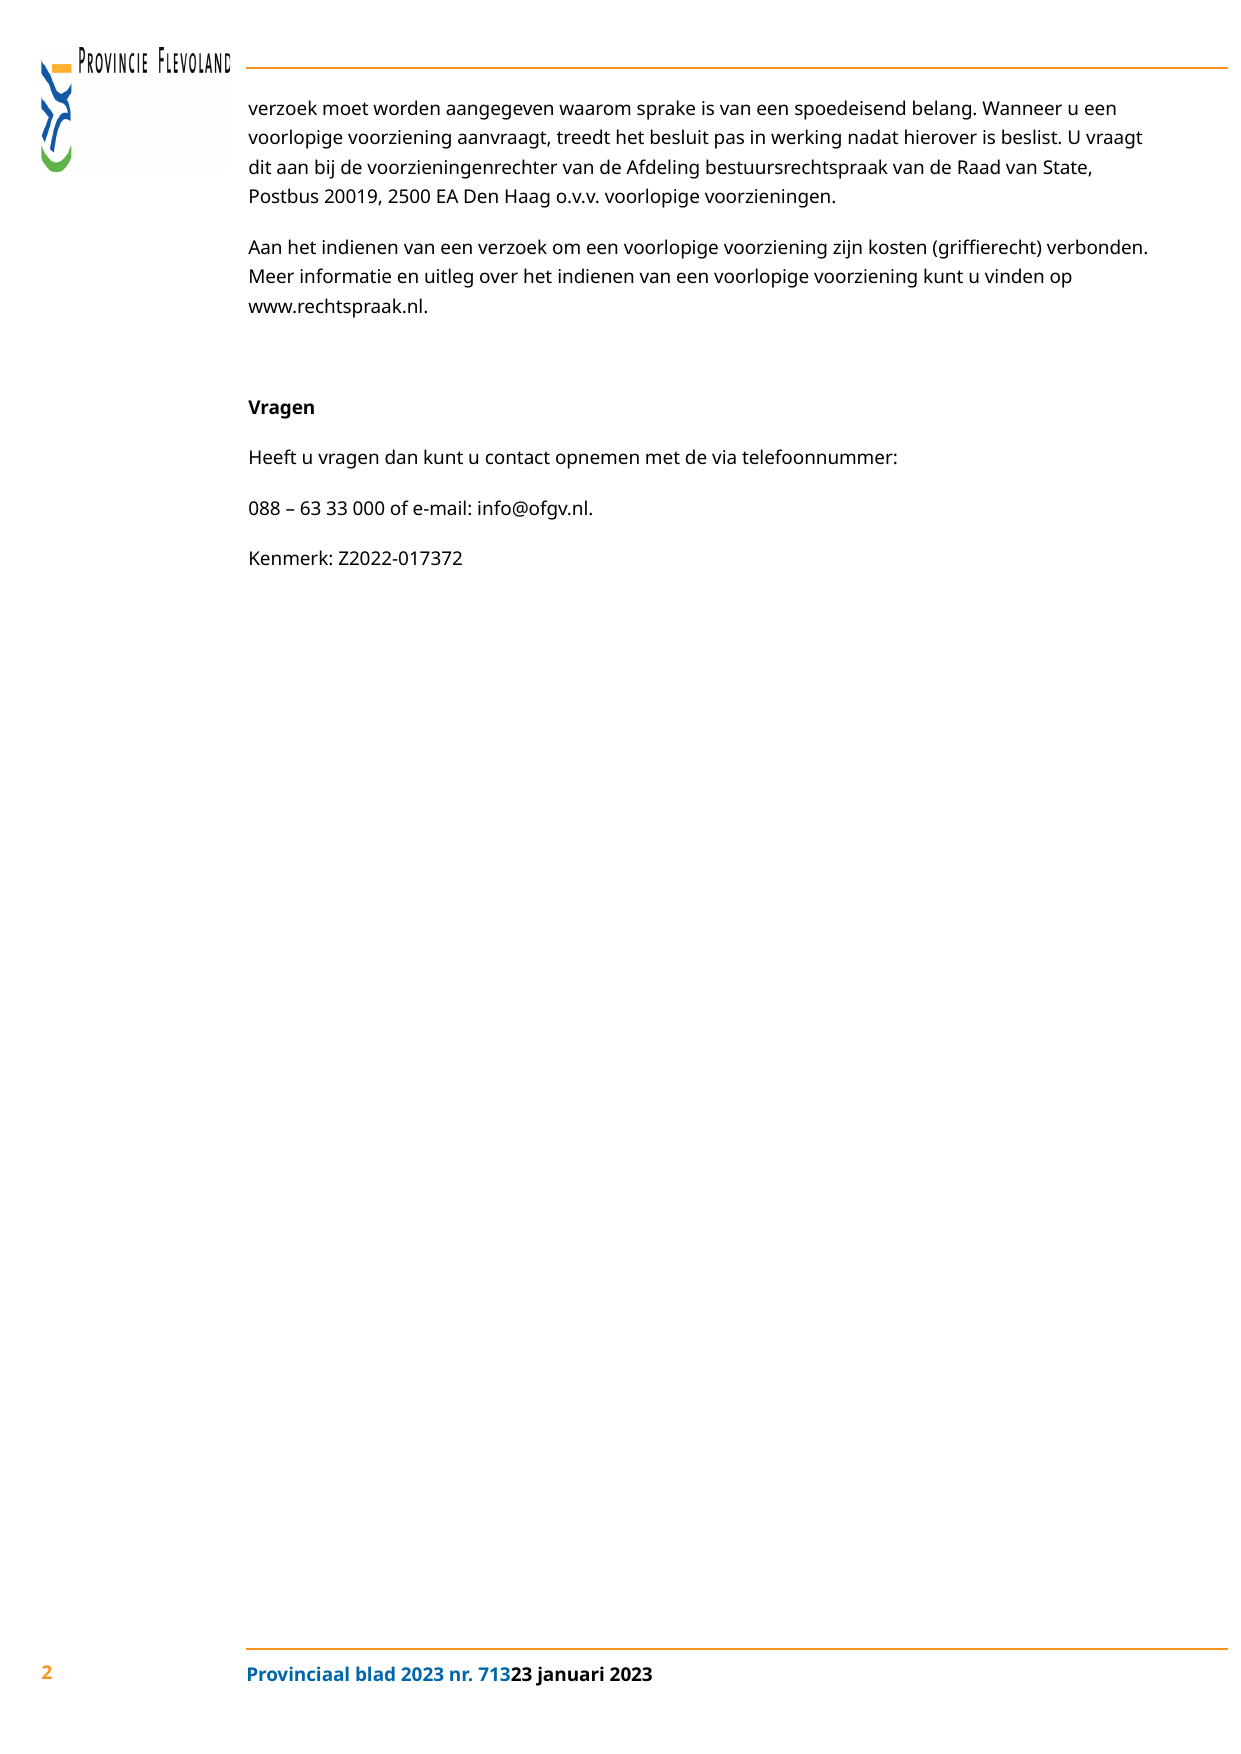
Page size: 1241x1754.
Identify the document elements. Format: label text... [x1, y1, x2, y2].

text 088 – 63 33 000 of e-mail: info@ofgv.nl. [248, 495, 1152, 521]
text verzoek moet worden aangegeven waarom sprake is van een spoedeisend belang. Wanneer u een voorlopige voorziening aanvraagt, treedt het besluit pas in werking nadat hierover is beslist. U vraagt dit aan bij de voorzieningenrechter van de Afdeling bestuursrechtspraak van de Raad van State, Postbus 20019, 2500 EA Den Haag o.v.v. voorlopige voorzieningen. [248, 95, 1152, 209]
text Aan het indienen van een verzoek om een voorlopige voorziening zijn kosten (griffierecht) verbonden. Meer informatie en uitleg over het indienen van een voorlopige voorziening kunt u vinden op www.rechtspraak.nl. [248, 234, 1152, 319]
text Heeft u vragen dan kunt u contact opnemen met de via telefoonnummer: [248, 444, 1152, 470]
picture [41, 47, 231, 172]
text Kenmerk: Z2022-017372 [248, 545, 1152, 571]
text Vragen [248, 394, 1152, 420]
